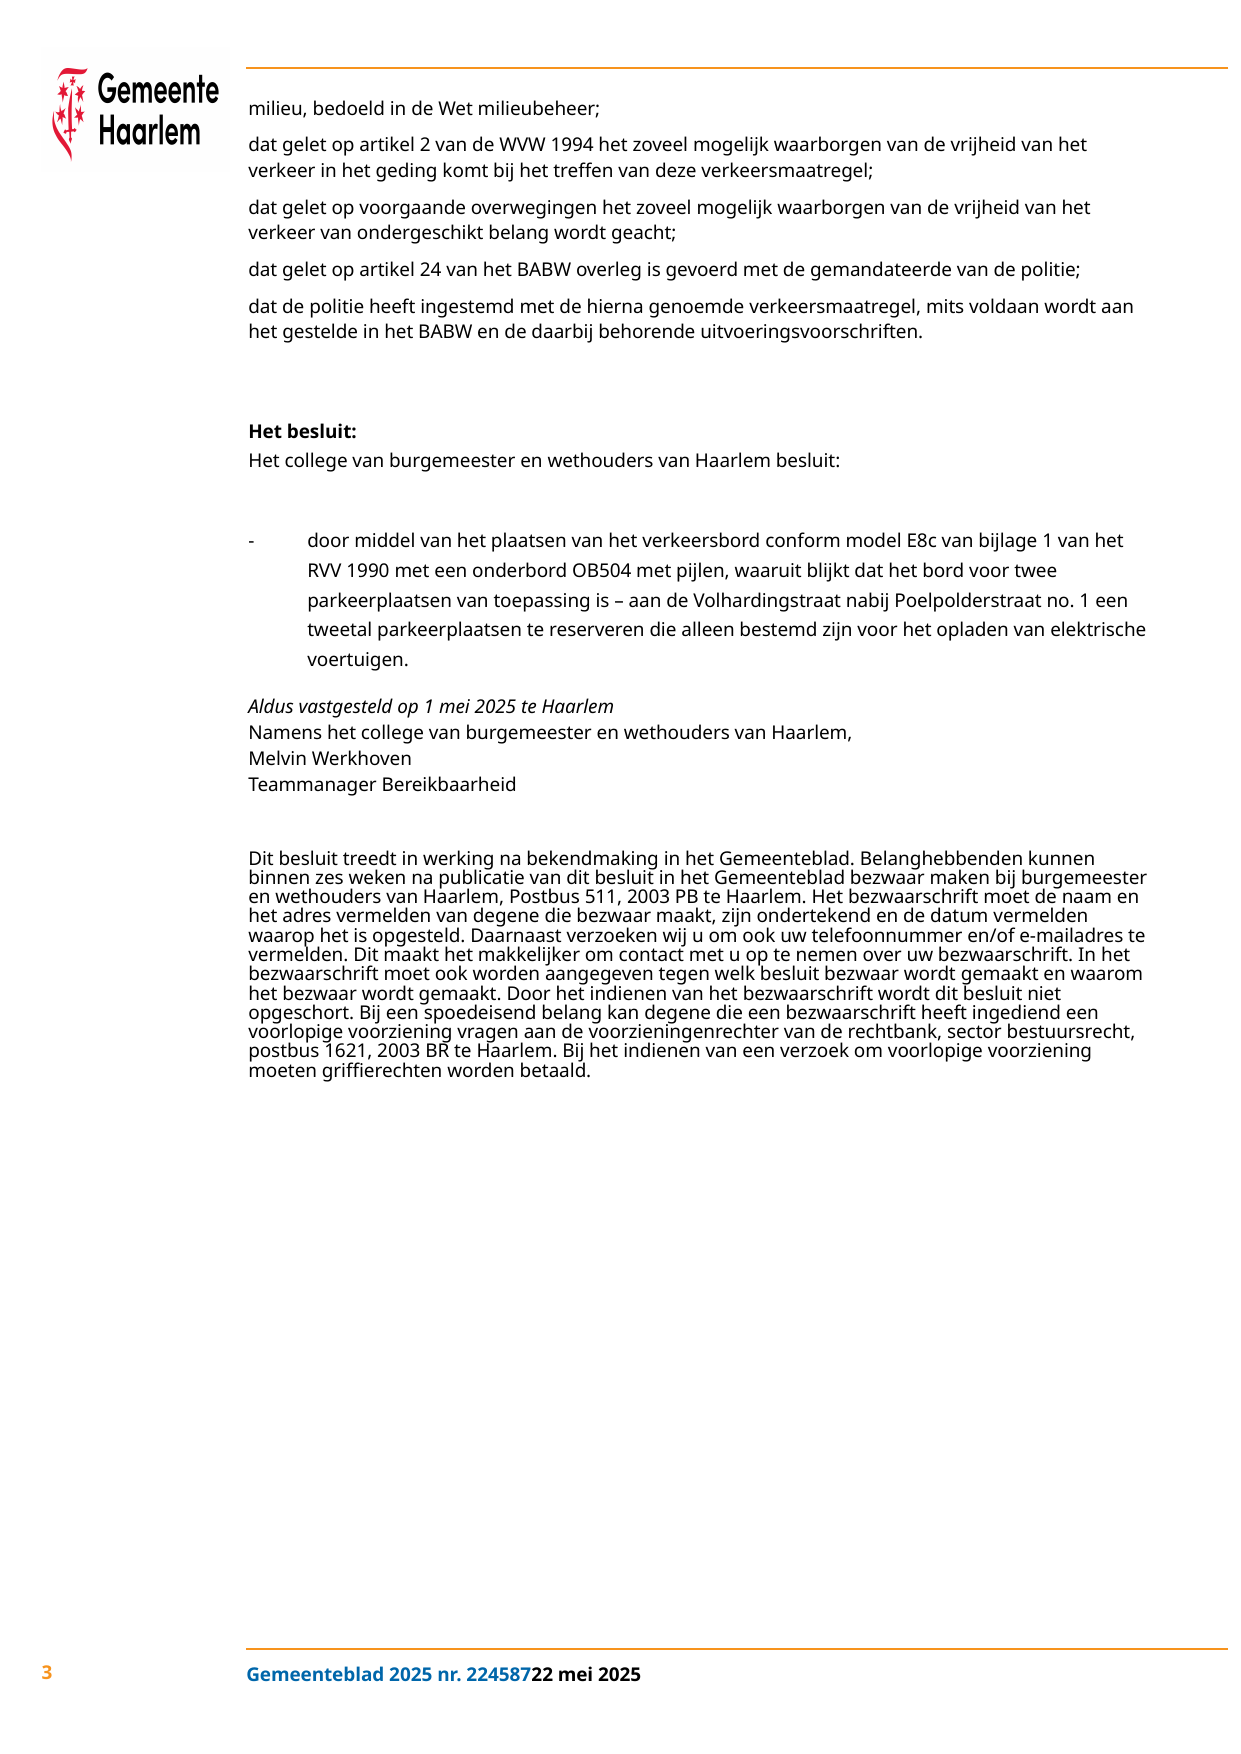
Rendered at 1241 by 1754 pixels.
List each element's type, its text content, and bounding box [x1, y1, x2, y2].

text Namens het college van burgemeester en wethouders van Haarlem, [248, 719, 1152, 745]
text Aldus vastgesteld op 1 mei 2025 te Haarlem [248, 694, 1152, 719]
text Melvin Werkhoven [248, 745, 1152, 771]
text Teammanager Bereikbaarheid [248, 771, 1152, 797]
text dat de politie heeft ingestemd met de hierna genoemde verkeersmaatregel, mits voldaan wordt aan het gestelde in het BABW en de daarbij behorende uitvoeringsvoorschriften. [248, 293, 1152, 344]
text dat gelet op voorgaande overwegingen het zoveel mogelijk waarborgen van de vrijheid van het verkeer van ondergeschikt belang wordt geacht; [248, 194, 1152, 245]
picture [41, 47, 231, 172]
list door middel van het plaatsen van het verkeersbord conform model E8c van bijlage 1 van het RVV 1990 met een onderbord OB504 met pijlen, waaruit blijkt dat het bord voor twee parkeerplaatsen van toepassing is – aan de Volhardingstraat nabij Poelpolderstraat no. 1 een tweetal parkeerplaatsen te reserveren die alleen bestemd zijn voor het opladen van elektrische voertuigen. [248, 528, 1152, 672]
text Het college van burgemeester en wethouders van Haarlem besluit: [248, 448, 1152, 473]
text dat gelet op artikel 24 van het BABW overleg is gevoerd met de gemandateerde van de politie; [248, 256, 1152, 282]
text milieu, bedoeld in de Wet milieubeheer; [248, 95, 1152, 121]
text Het besluit: [248, 418, 1152, 444]
text dat gelet op artikel 2 van de WVW 1994 het zoveel mogelijk waarborgen van de vrijheid van het verkeer in het geding komt bij het treffen van deze verkeersmaatregel; [248, 131, 1152, 183]
text Dit besluit treedt in werking na bekendmaking in het Gemeenteblad. Belanghebbenden kunnen binnen zes weken na publicatie van dit besluit in het Gemeenteblad bezwaar maken bij burgemeester en wethouders van Haarlem, Postbus 511, 2003 PB te Haarlem. Het bezwaarschrift moet de naam en het adres vermelden van degene die bezwaar maakt, zijn ondertekend en de datum vermelden waarop het is opgesteld. Daarnaast verzoeken wij u om ook uw telefoonnummer en/of e-mailadres te vermelden. Dit maakt het makkelijker om contact met u op te nemen over uw bezwaarschrift. In het bezwaarschrift moet ook worden aangegeven tegen welk besluit bezwaar wordt gemaakt en waarom het bezwaar wordt gemaakt. Door het indienen van het bezwaarschrift wordt dit besluit niet opgeschort. Bij een spoedeisend belang kan degene die een bezwaarschrift heeft ingediend een voorlopige voorziening vragen aan de voorzieningenrechter van de rechtbank, sector bestuursrecht, postbus 1621, 2003 BR te Haarlem. Bij het indienen van een verzoek om voorlopige voorziening moeten griffierechten worden betaald. [248, 849, 1152, 1081]
